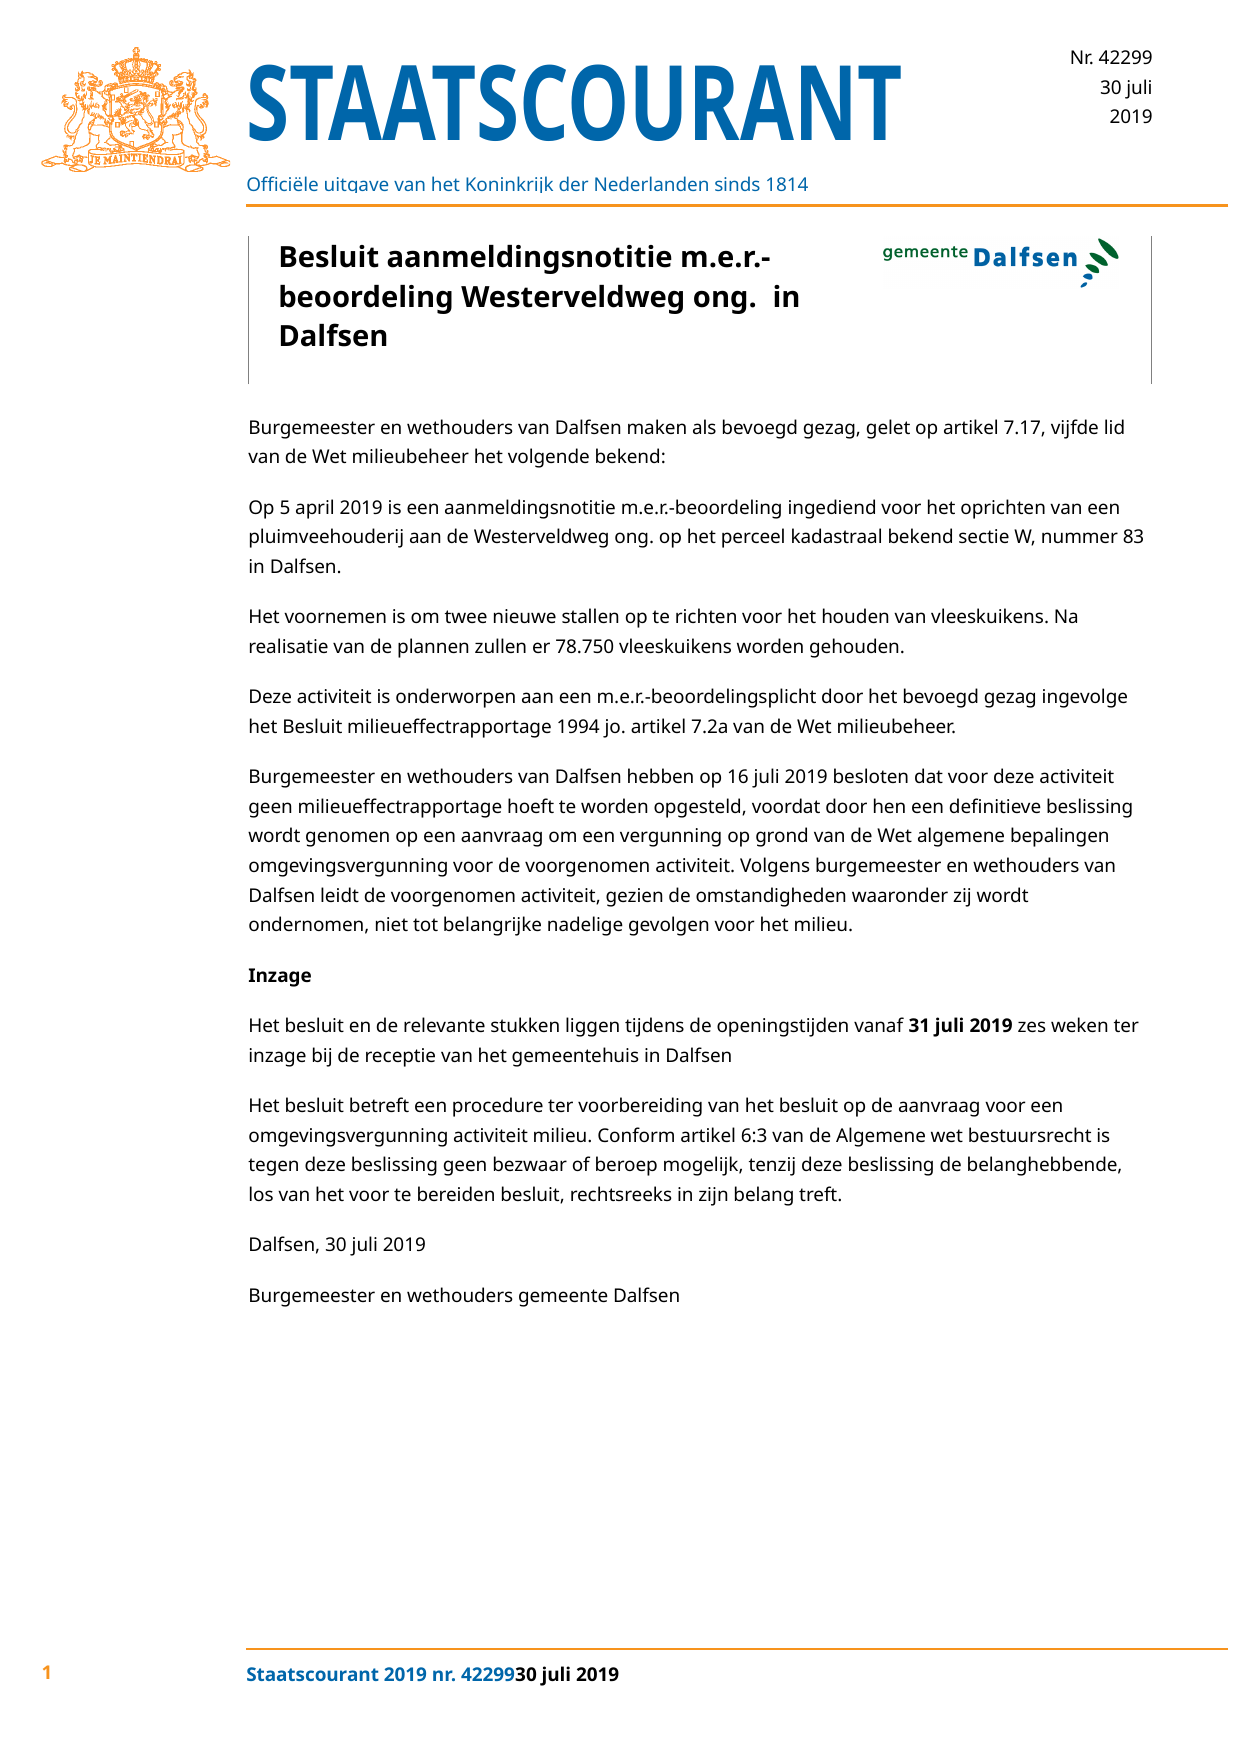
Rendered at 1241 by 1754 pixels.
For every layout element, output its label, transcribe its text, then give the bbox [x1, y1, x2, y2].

text Deze activiteit is onderworpen aan een m.e.r.-beoordelingsplicht door het bevoegd gezag ingevolge het Besluit milieueffectrapportage 1994 jo. artikel 7.2a van de Wet milieubeheer. [248, 683, 1152, 739]
text Burgemeester en wethouders van Dalfsen maken als bevoegd gezag, gelet op artikel 7.17, vijfde lid van de Wet milieubeheer het volgende bekend: [248, 414, 1152, 469]
text Het voornemen is om twee nieuwe stallen op te richten voor het houden van vleeskuikens. Na realisatie van de plannen zullen er 78.750 vleeskuikens worden gehouden. [248, 603, 1152, 659]
text Op 5 april 2019 is een aanmeldingsnotitie m.e.r.-beoordeling ingediend voor het oprichten van een pluimveehouderij aan de Westerveldweg ong. op het perceel kadastraal bekend sectie W, nummer 83 in Dalfsen. [248, 494, 1152, 579]
text Het besluit betreft een procedure ter voorbereiding van het besluit op de aanvraag voor een omgevingsvergunning activiteit milieu. Conform artikel 6:3 van de Algemene wet bestuursrecht is tegen deze beslissing geen bezwaar of beroep mogelijk, tenzij deze beslissing de belanghebbende, los van het voor te bereiden besluit, rechtsreeks in zijn belang treft. [248, 1092, 1152, 1207]
text Dalfsen, 30 juli 2019 [248, 1231, 1152, 1257]
text Burgemeester en wethouders gemeente Dalfsen [248, 1282, 1152, 1308]
text Het besluit en de relevante stukken liggen tijdens de openingstijden vanaf 31 juli 2019 zes weken ter inzage bij de receptie van het gemeentehuis in Dalfsen [248, 1012, 1152, 1068]
text Burgemeester en wethouders van Dalfsen hebben op 16 juli 2019 besloten dat voor deze activiteit geen milieueffectrapportage hoeft te worden opgesteld, voordat door hen een definitieve beslissing wordt genomen op een aanvraag om een vergunning op grond van de Wet algemene bepalingen omgevingsvergunning voor de voorgenomen activiteit. Volgens burgemeester en wethouders van Dalfsen leidt de voorgenomen activiteit, gezien de omstandigheden waaronder zij wordt ondernomen, niet tot belangrijke nadelige gevolgen voor het milieu. [248, 763, 1152, 937]
picture [882, 236, 1119, 289]
picture [41, 47, 231, 172]
text Inzage [248, 962, 1152, 988]
table_header [850, 236, 1151, 384]
table_header Besluit aanmeldingsnotitie m.e.r.-beoordeling Westerveldweg ong. in Dalfsen [249, 236, 850, 384]
